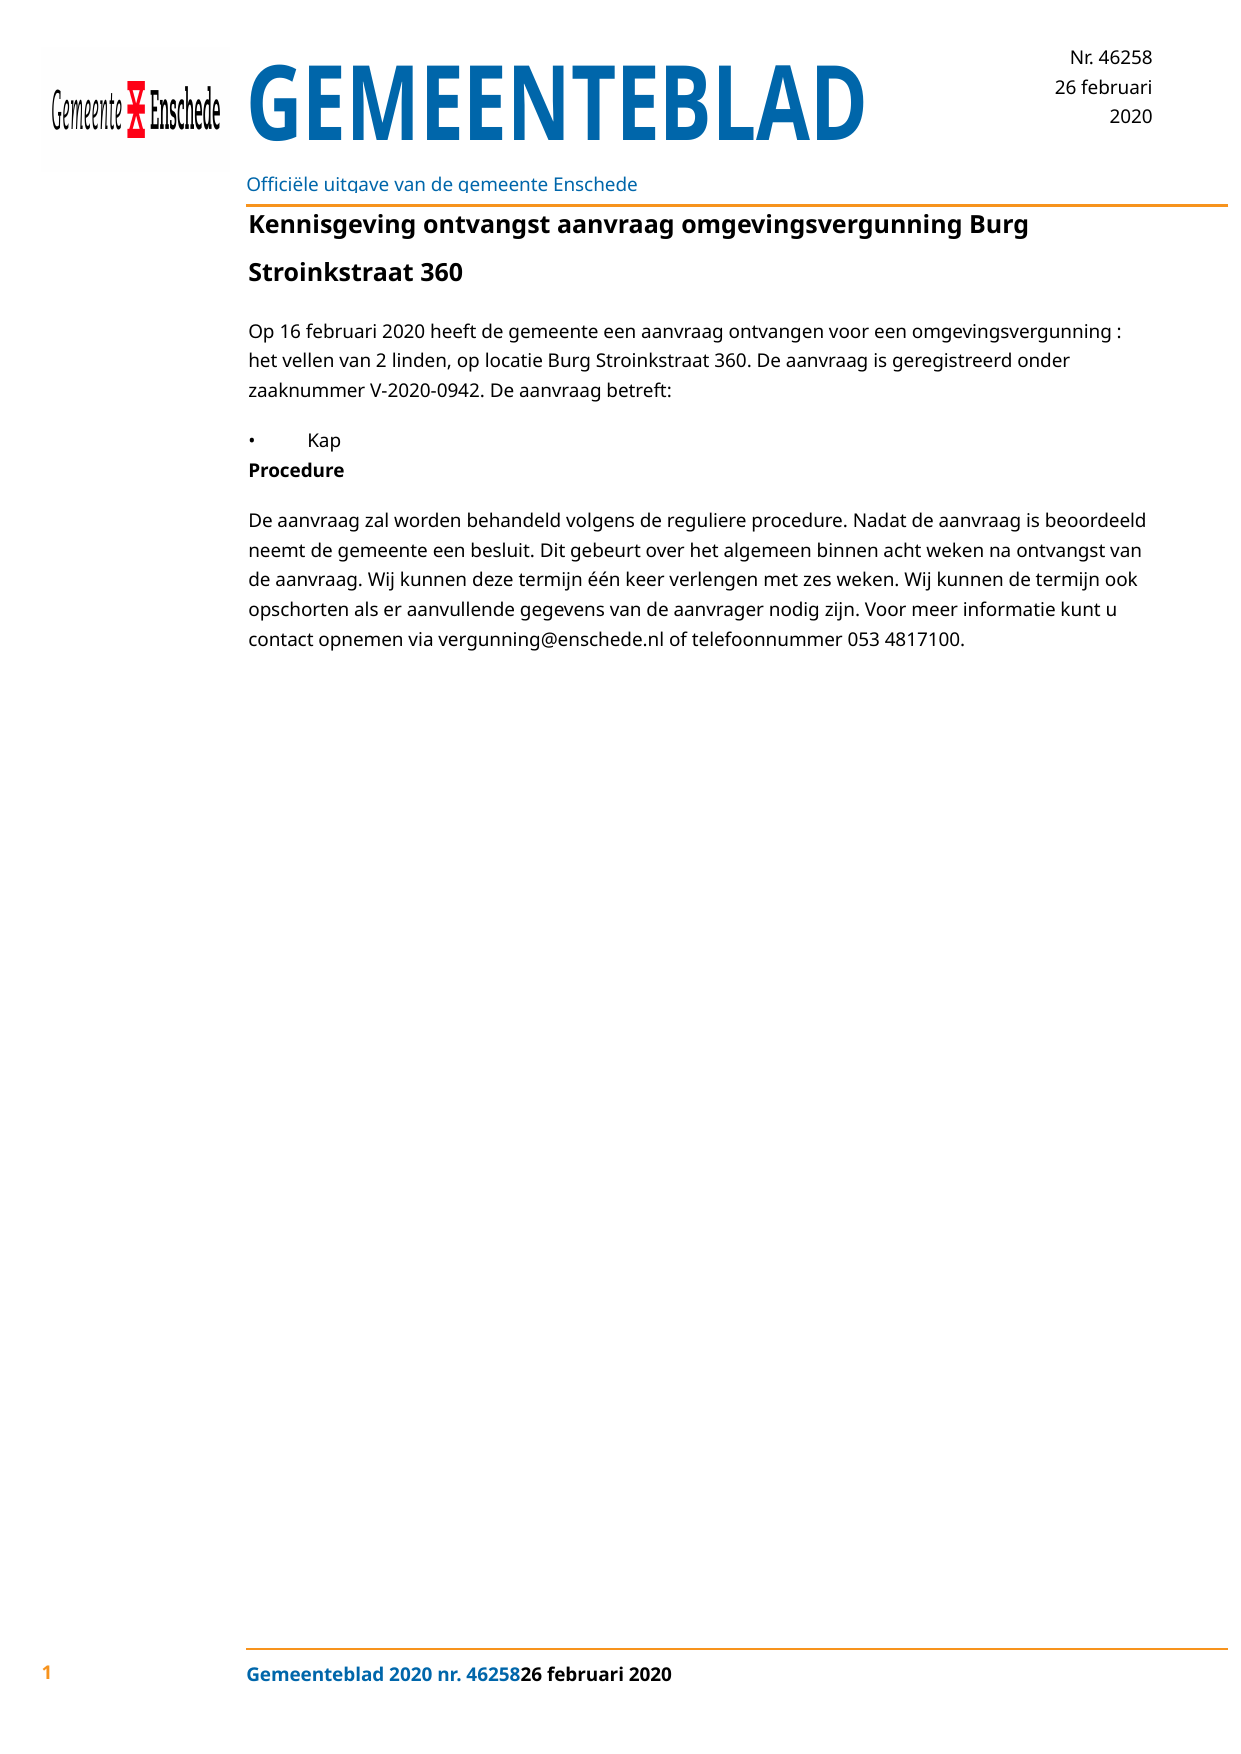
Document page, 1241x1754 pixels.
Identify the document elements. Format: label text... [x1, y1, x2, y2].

picture [41, 47, 231, 172]
text Procedure [248, 457, 1152, 483]
text Kennisgeving ontvangst aanvraag omgevingsvergunning Burg Stroinkstraat 360 [248, 207, 1152, 288]
text Op 16 februari 2020 heeft de gemeente een aanvraag ontvangen voor een omgevingsvergunning : het vellen van 2 linden, op locatie Burg Stroinkstraat 360. De aanvraag is geregistreerd onder zaaknummer V-2020-0942. De aanvraag betreft: [248, 318, 1152, 403]
text De aanvraag zal worden behandeld volgens de reguliere procedure. Nadat de aanvraag is beoordeeld neemt de gemeente een besluit. Dit gebeurt over het algemeen binnen acht weken na ontvangst van de aanvraag. Wij kunnen deze termijn één keer verlengen met zes weken. Wij kunnen de termijn ook opschorten als er aanvullende gegevens van de aanvrager nodig zijn. Voor meer informatie kunt u contact opnemen via vergunning@enschede.nl of telefoonnummer 053 4817100. [248, 507, 1152, 652]
list Kap [248, 427, 1152, 453]
